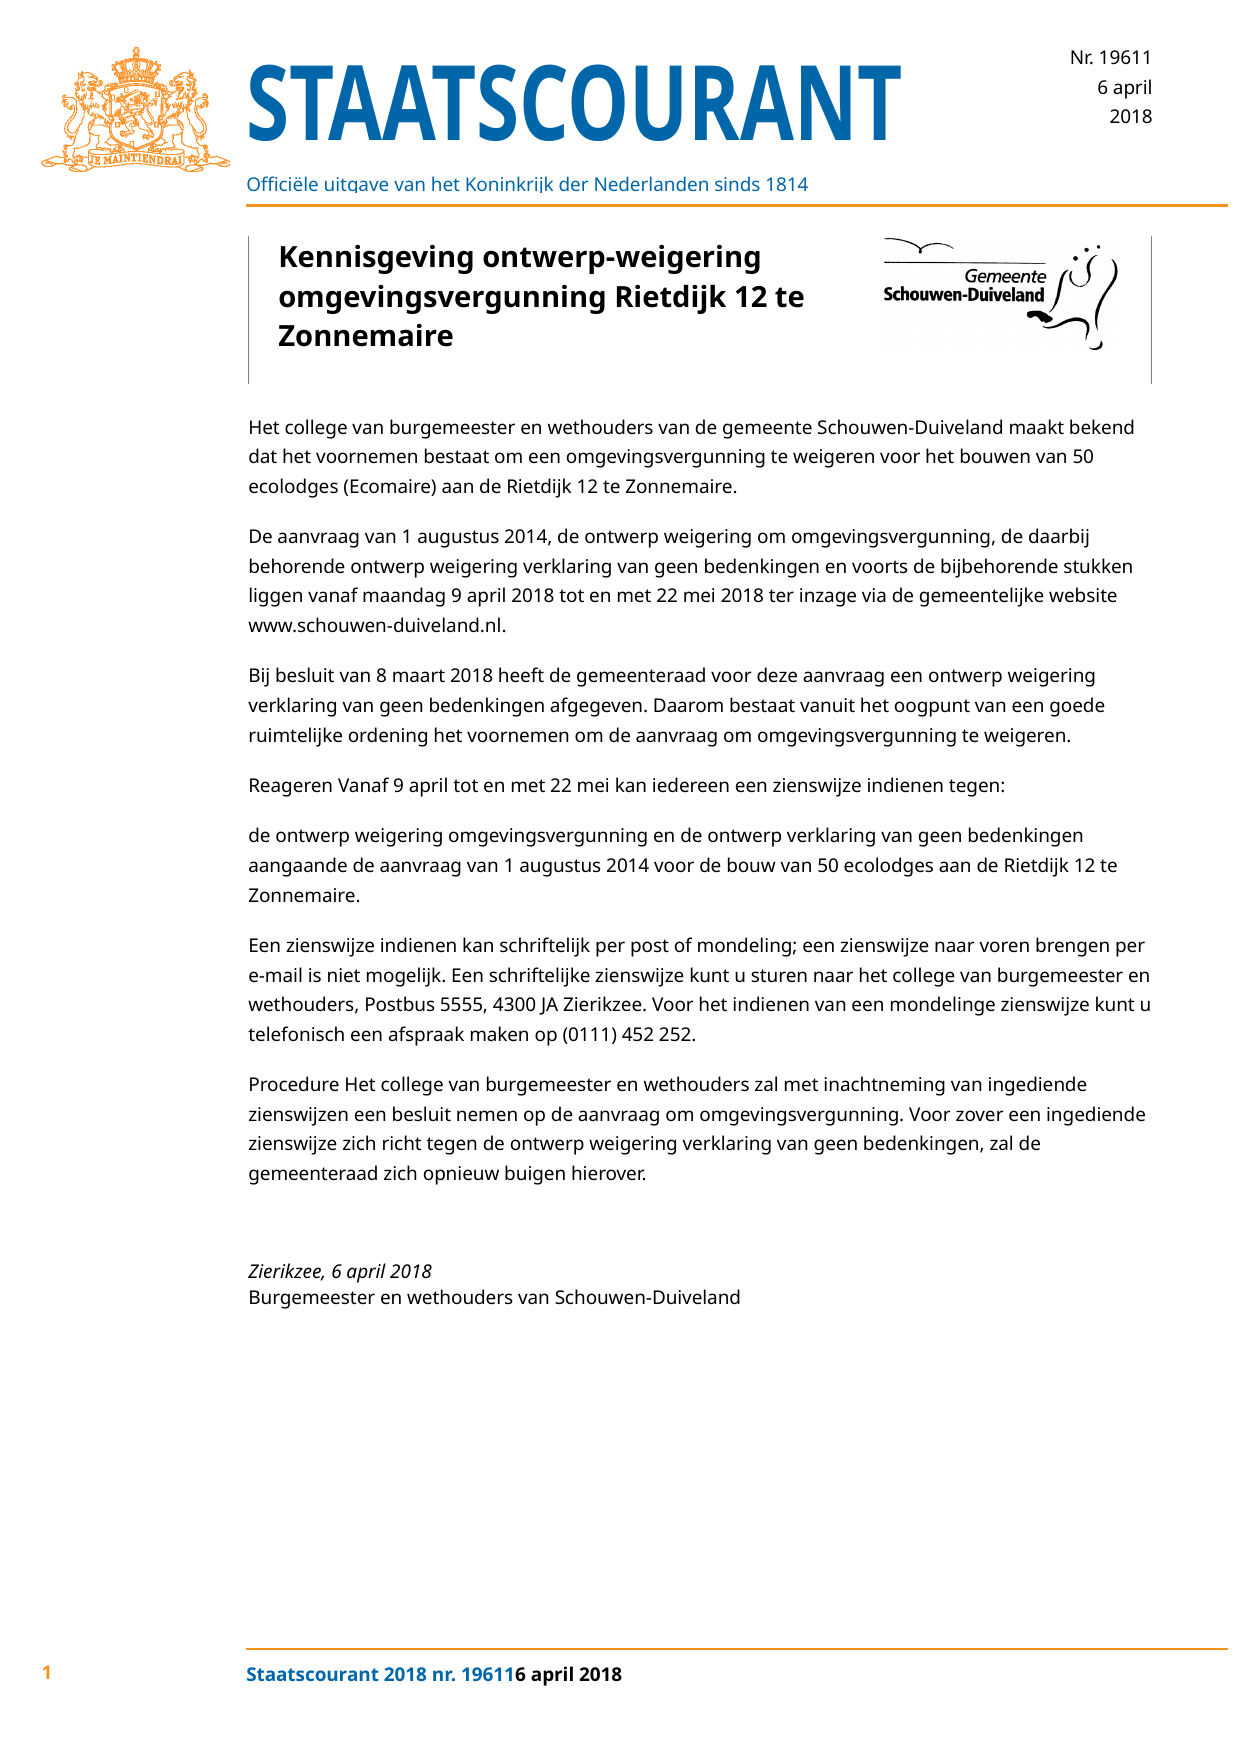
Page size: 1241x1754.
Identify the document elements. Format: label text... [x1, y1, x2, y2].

text de ontwerp weigering omgevingsvergunning en de ontwerp verklaring van geen bedenkingen aangaande de aanvraag van 1 augustus 2014 voor de bouw van 50 ecolodges aan de Rietdijk 12 te Zonnemaire. [248, 823, 1152, 908]
table_header Kennisgeving ontwerp-weigering omgevingsvergunning Rietdijk 12 te Zonnemaire [249, 236, 850, 384]
picture [41, 47, 231, 172]
text Een zienswijze indienen kan schriftelijk per post of mondeling; een zienswijze naar voren brengen per e-mail is niet mogelijk. Een schriftelijke zienswijze kunt u sturen naar het college van burgemeester en wethouders, Postbus 5555, 4300 JA Zierikzee. Voor het indienen van een mondelinge zienswijze kunt u telefonisch een afspraak maken op (0111) 452 252. [248, 932, 1152, 1047]
text De aanvraag van 1 augustus 2014, de ontwerp weigering om omgevingsvergunning, de daarbij behorende ontwerp weigering verklaring van geen bedenkingen en voorts de bijbehorende stukken liggen vanaf maandag 9 april 2018 tot en met 22 mei 2018 ter inzage via de gemeentelijke website www.schouwen-duiveland.nl. [248, 523, 1152, 638]
table_header [850, 236, 1151, 384]
text Reageren Vanaf 9 april tot en met 22 mei kan iedereen een zienswijze indienen tegen: [248, 772, 1152, 798]
text Procedure Het college van burgemeester en wethouders zal met inachtneming van ingediende zienswijzen een besluit nemen op de aanvraag om omgevingsvergunning. Voor zover een ingediende zienswijze zich richt tegen de ontwerp weigering verklaring van geen bedenkingen, zal de gemeenteraad zich opnieuw buigen hierover. [248, 1071, 1152, 1186]
text Burgemeester en wethouders van Schouwen-Duiveland [248, 1284, 1152, 1310]
text Zierikzee, 6 april 2018 [248, 1258, 1152, 1284]
text Het college van burgemeester en wethouders van de gemeente Schouwen-Duiveland maakt bekend dat het voornemen bestaat om een omgevingsvergunning te weigeren voor het bouwen van 50 ecolodges (Ecomaire) aan de Rietdijk 12 te Zonnemaire. [248, 414, 1152, 499]
text Bij besluit van 8 maart 2018 heeft de gemeenteraad voor deze aanvraag een ontwerp weigering verklaring van geen bedenkingen afgegeven. Daarom bestaat vanuit het oogpunt van een goede ruimtelijke ordening het voornemen om de aanvraag om omgevingsvergunning te weigeren. [248, 663, 1152, 748]
picture [882, 236, 1119, 351]
